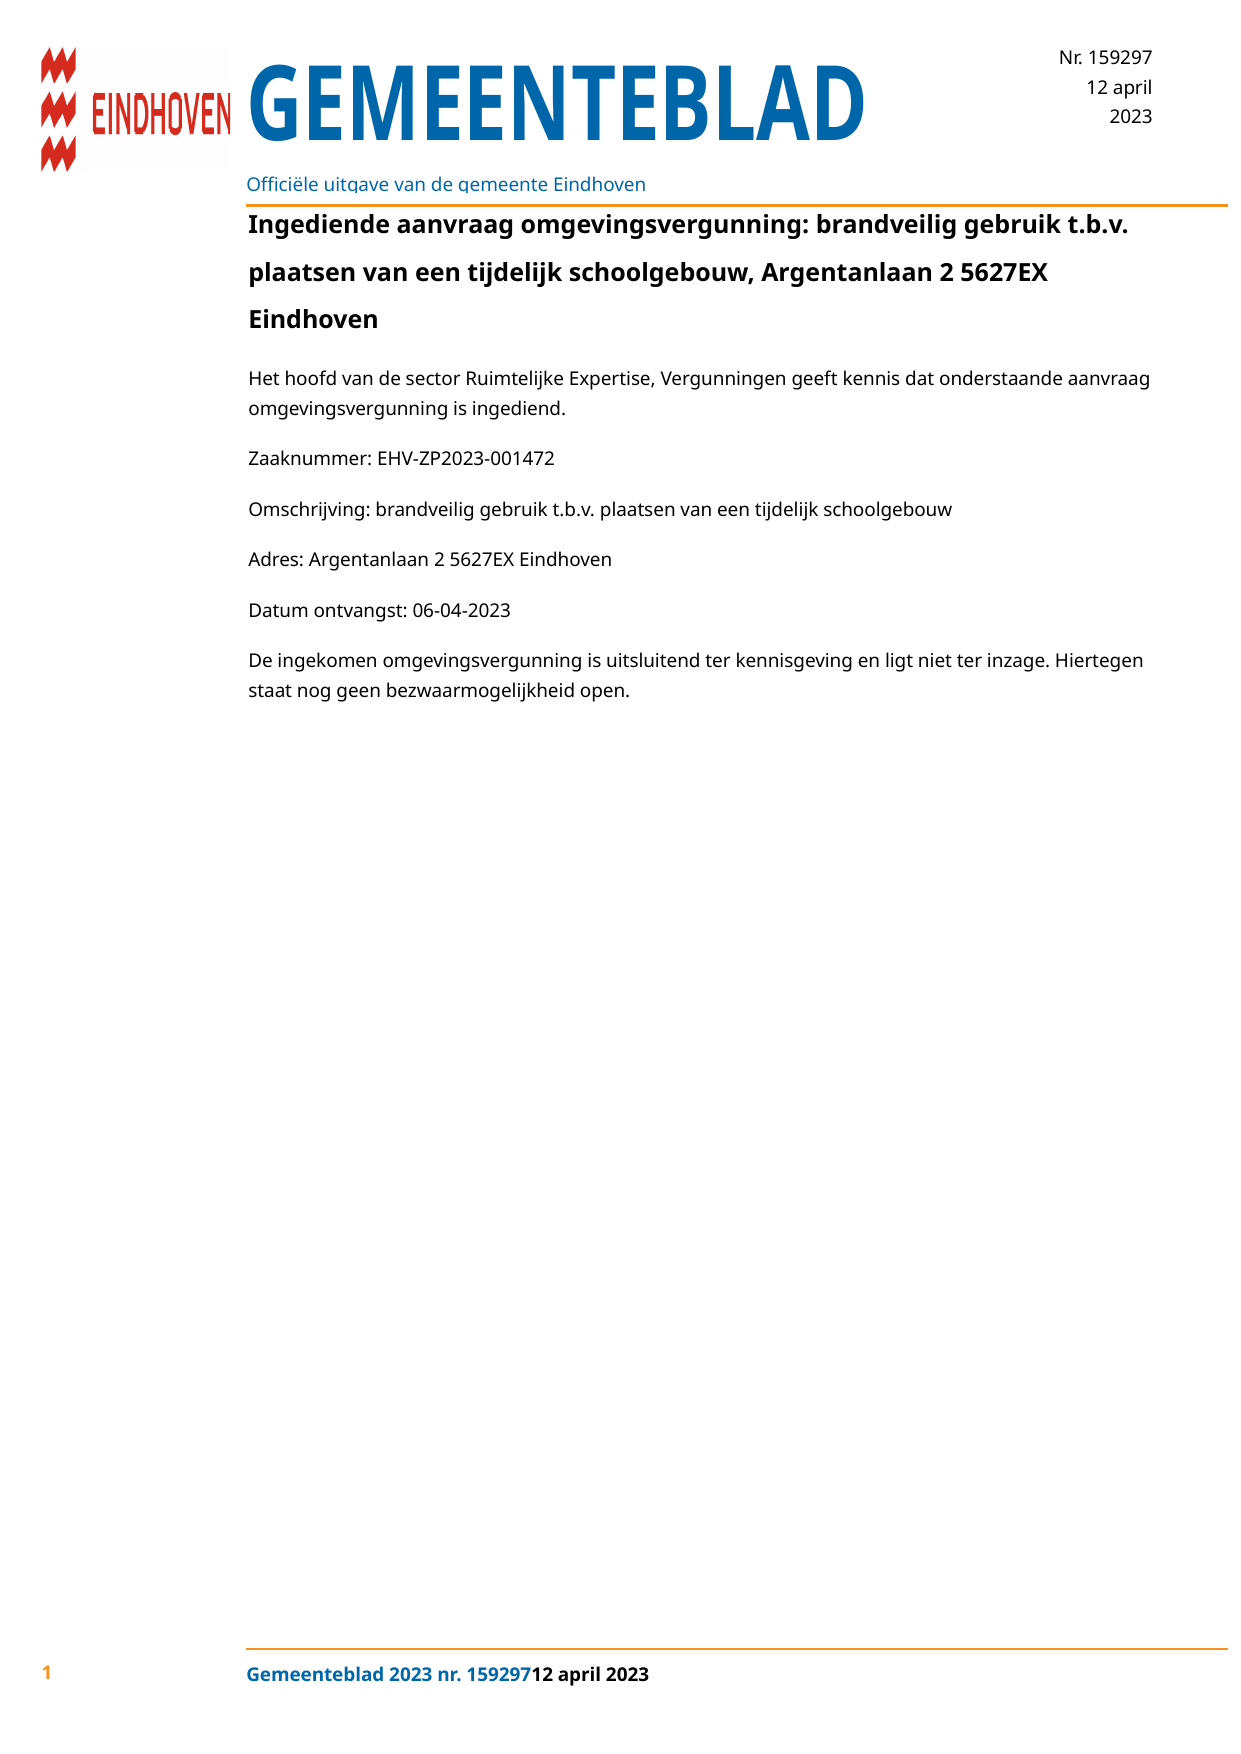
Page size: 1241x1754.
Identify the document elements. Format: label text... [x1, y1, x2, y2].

text Het hoofd van de sector Ruimtelijke Expertise, Vergunningen geeft kennis dat onderstaande aanvraag omgevingsvergunning is ingediend. [248, 366, 1152, 421]
text Ingediende aanvraag omgevingsvergunning: brandveilig gebruik t.b.v. plaatsen van een tijdelijk schoolgebouw, Argentanlaan 2 5627EX Eindhoven [248, 207, 1152, 336]
text Datum ontvangst: 06-04-2023 [248, 597, 1152, 622]
text Adres: Argentanlaan 2 5627EX Eindhoven [248, 546, 1152, 572]
picture [41, 47, 231, 172]
text Zaaknummer: EHV-ZP2023-001472 [248, 446, 1152, 471]
text De ingekomen omgevingsvergunning is uitsluitend ter kennisgeving en ligt niet ter inzage. Hiertegen staat nog geen bezwaarmogelijkheid open. [248, 647, 1152, 702]
text Omschrijving: brandveilig gebruik t.b.v. plaatsen van een tijdelijk schoolgebouw [248, 496, 1152, 522]
